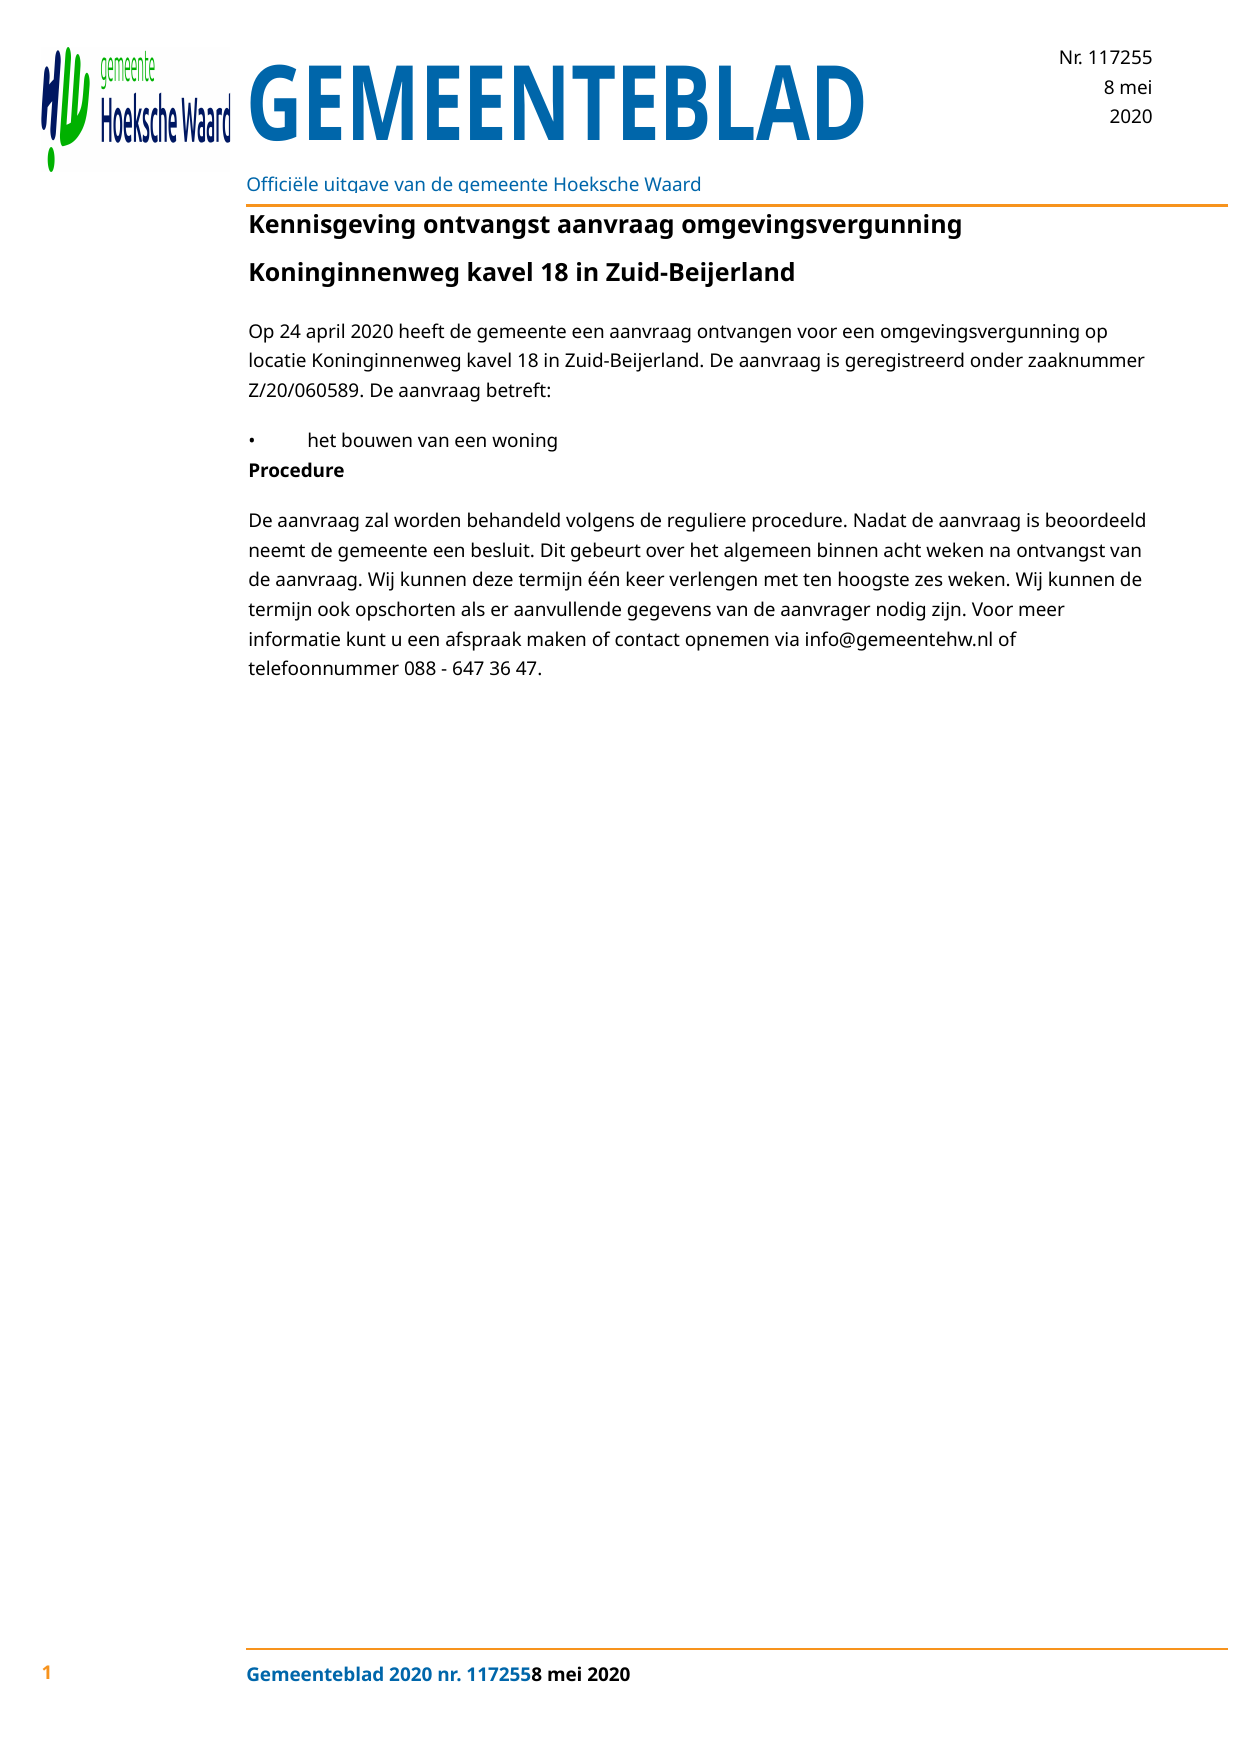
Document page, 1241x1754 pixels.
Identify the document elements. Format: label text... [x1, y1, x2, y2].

text Procedure [248, 457, 1152, 483]
text Op 24 april 2020 heeft de gemeente een aanvraag ontvangen voor een omgevingsvergunning op locatie Koninginnenweg kavel 18 in Zuid-Beijerland. De aanvraag is geregistreerd onder zaaknummer Z/20/060589. De aanvraag betreft: [248, 318, 1152, 403]
list het bouwen van een woning [248, 427, 1152, 453]
picture [41, 47, 231, 172]
text De aanvraag zal worden behandeld volgens de reguliere procedure. Nadat de aanvraag is beoordeeld neemt de gemeente een besluit. Dit gebeurt over het algemeen binnen acht weken na ontvangst van de aanvraag. Wij kunnen deze termijn één keer verlengen met ten hoogste zes weken. Wij kunnen de termijn ook opschorten als er aanvullende gegevens van de aanvrager nodig zijn. Voor meer informatie kunt u een afspraak maken of contact opnemen via info@gemeentehw.nl of telefoonnummer 088 - 647 36 47. [248, 507, 1152, 681]
text Kennisgeving ontvangst aanvraag omgevingsvergunning Koninginnenweg kavel 18 in Zuid-Beijerland [248, 207, 1152, 288]
